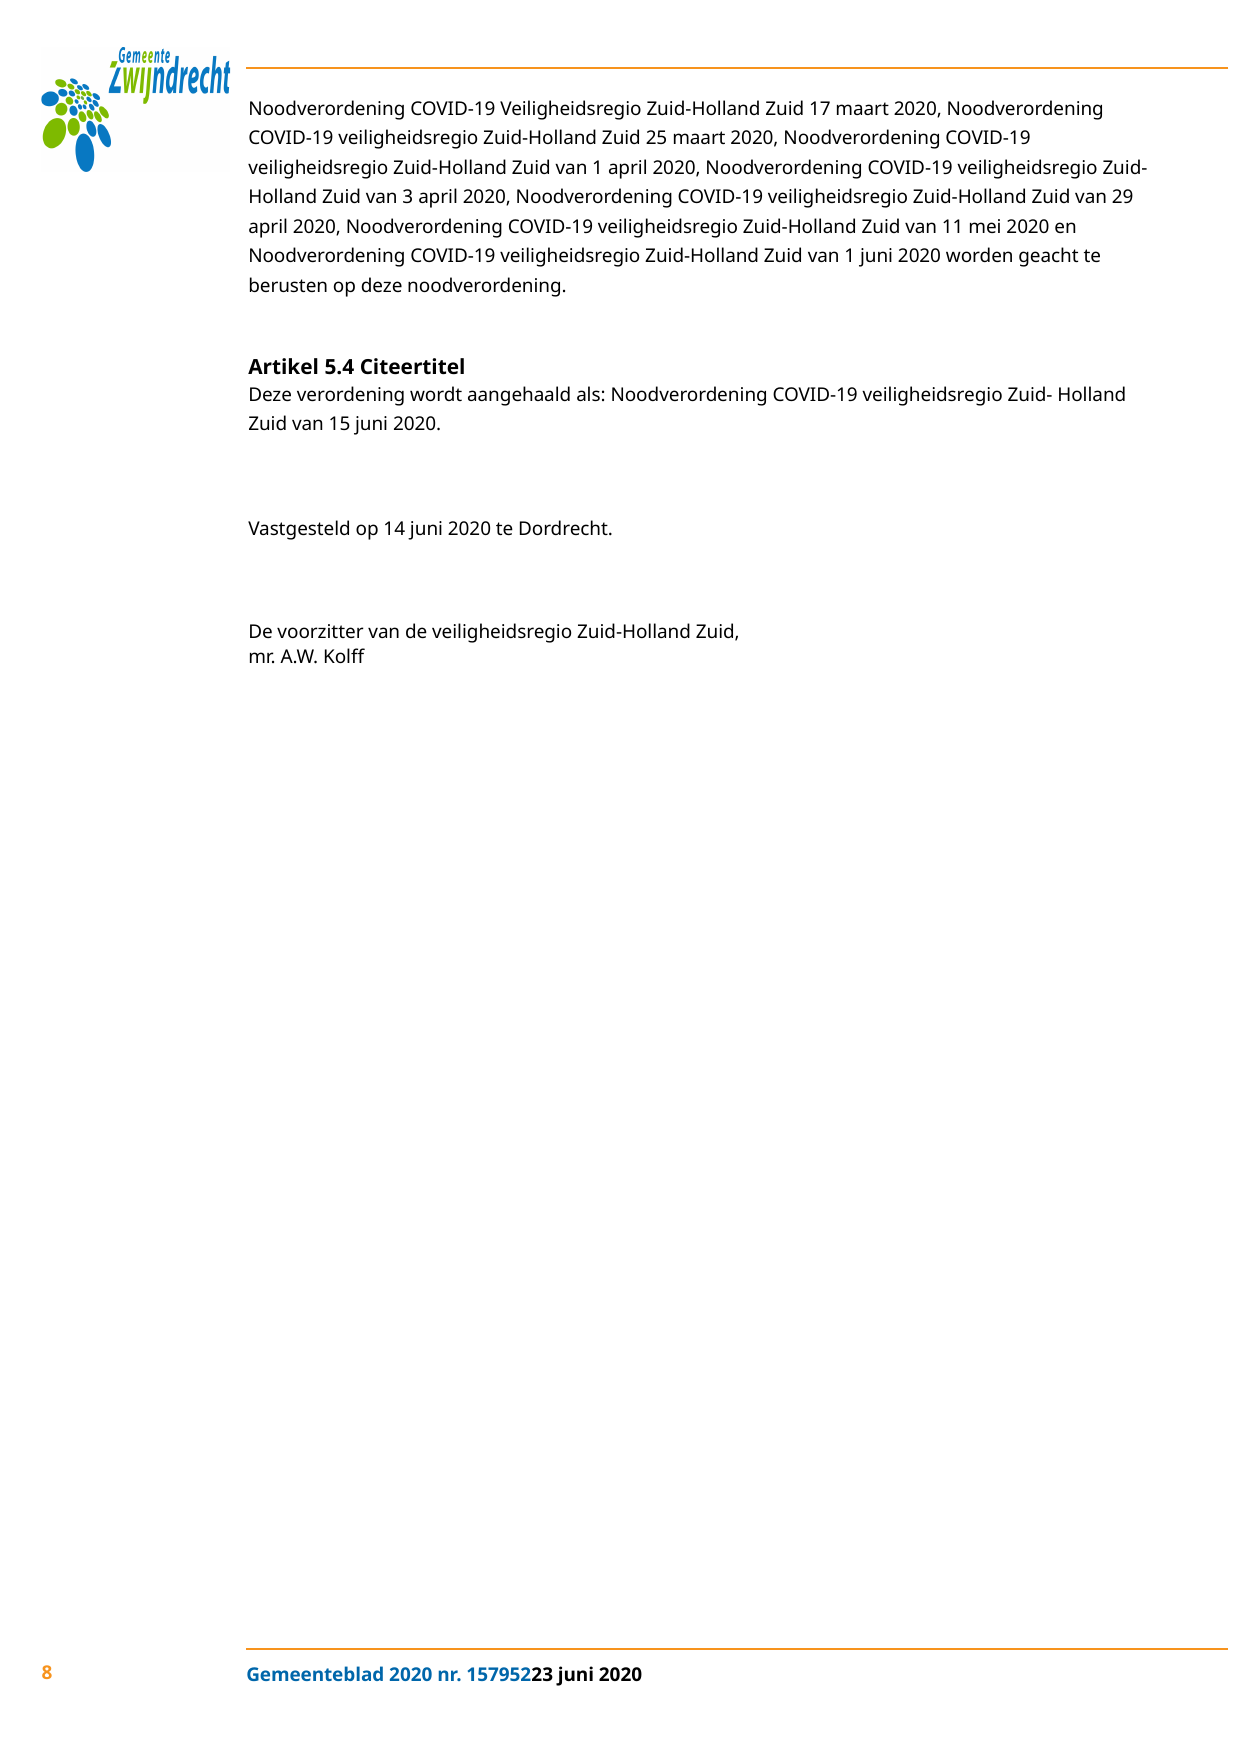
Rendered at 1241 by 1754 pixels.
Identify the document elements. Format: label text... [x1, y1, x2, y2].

text Artikel 5.4 Citeertitel [248, 352, 1152, 381]
picture [41, 47, 231, 172]
text Vastgesteld op 14 juni 2020 te Dordrecht. [248, 515, 1152, 541]
text Deze verordening wordt aangehaald als: Noodverordening COVID-19 veiligheidsregio Zuid- Holland Zuid van 15 juni 2020. [248, 381, 1152, 436]
text Noodverordening COVID-19 Veiligheidsregio Zuid-Holland Zuid 17 maart 2020, Noodverordening COVID-19 veiligheidsregio Zuid-Holland Zuid 25 maart 2020, Noodverordening COVID-19 veiligheidsregio Zuid-Holland Zuid van 1 april 2020, Noodverordening COVID-19 veiligheidsregio Zuid-Holland Zuid van 3 april 2020, Noodverordening COVID-19 veiligheidsregio Zuid-Holland Zuid van 29 april 2020, Noodverordening COVID-19 veiligheidsregio Zuid-Holland Zuid van 11 mei 2020 en Noodverordening COVID-19 veiligheidsregio Zuid-Holland Zuid van 1 juni 2020 worden geacht te berusten op deze noodverordening. [248, 95, 1152, 298]
text mr. A.W. Kolff [248, 644, 1152, 669]
text De voorzitter van de veiligheidsregio Zuid-Holland Zuid, [248, 618, 1152, 644]
